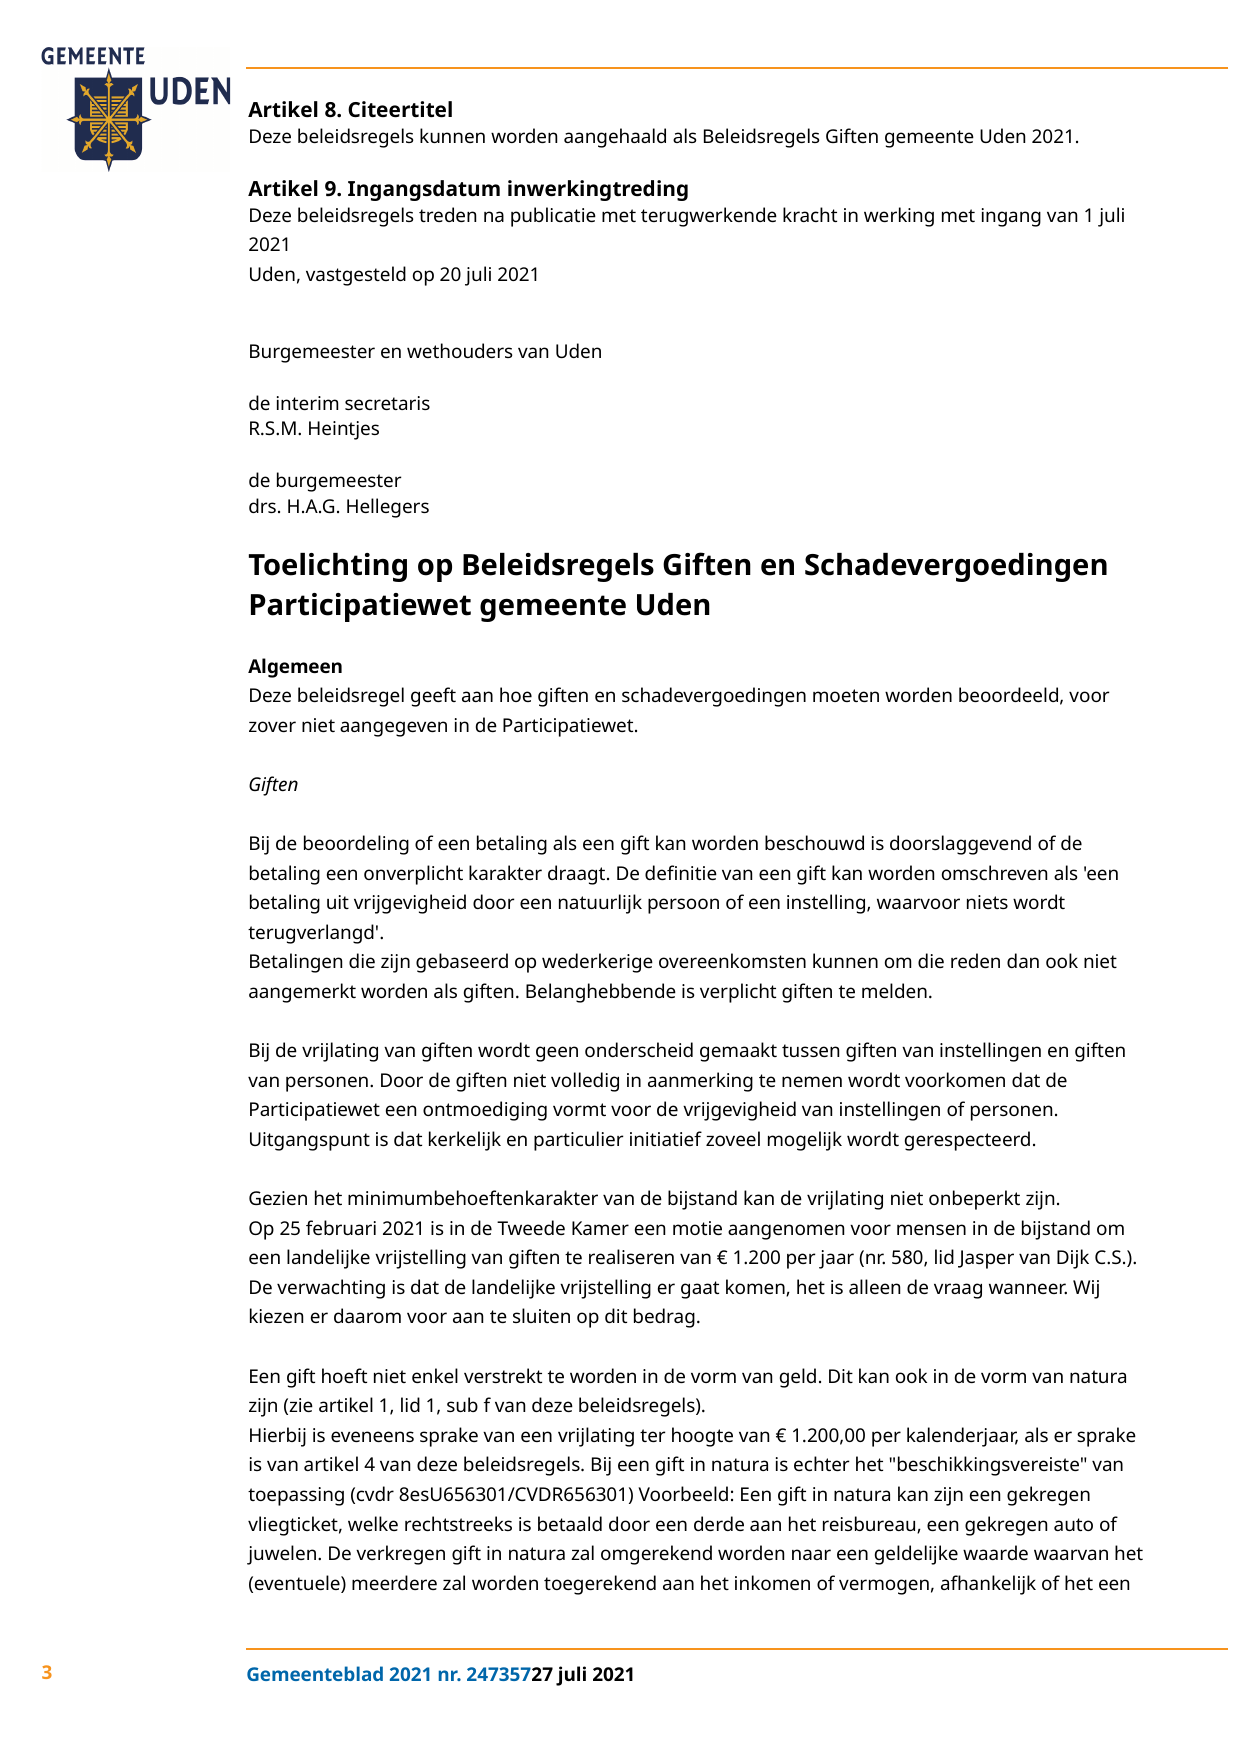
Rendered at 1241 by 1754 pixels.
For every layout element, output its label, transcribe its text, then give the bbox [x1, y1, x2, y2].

text drs. H.A.G. Hellegers [248, 493, 1152, 518]
text de interim secretaris [248, 390, 1152, 416]
text Bij de beoordeling of een betaling als een gift kan worden beschouwd is doorslaggevend of de betaling een onverplicht karakter draagt. De definitie van een gift kan worden omschreven als 'een betaling uit vrijgevigheid door een natuurlijk persoon of een instelling, waarvoor niets wordt terugverlangd'. [248, 830, 1152, 945]
text Hierbij is eveneens sprake van een vrijlating ter hoogte van € 1.200,00 per kalenderjaar, als er sprake is van artikel 4 van deze beleidsregels. Bij een gift in natura is echter het "beschikkingsvereiste" van toepassing (cvdr 8esU656301/CVDR656301) Voorbeeld: Een gift in natura kan zijn een gekregen vliegticket, welke rechtstreeks is betaald door een derde aan het reisbureau, een gekregen auto of juwelen. De verkregen gift in natura zal omgerekend worden naar een geldelijke waarde waarvan het (eventuele) meerdere zal worden toegerekend aan het inkomen of vermogen, afhankelijk of het een [248, 1422, 1152, 1596]
text Deze beleidsregels kunnen worden aangehaald als Beleidsregels Giften gemeente Uden 2021. [248, 123, 1152, 149]
text Een gift hoeft niet enkel verstrekt te worden in de vorm van geld. Dit kan ook in de vorm van natura zijn (zie artikel 1, lid 1, sub f van deze beleidsregels). [248, 1363, 1152, 1418]
text Artikel 8. Citeertitel [248, 95, 1152, 123]
text Bij de vrijlating van giften wordt geen onderscheid gemaakt tussen giften van instellingen en giften van personen. Door de giften niet volledig in aanmerking te nemen wordt voorkomen dat de Participatiewet een ontmoediging vormt voor de vrijgevigheid van instellingen of personen. Uitgangspunt is dat kerkelijk en particulier initiatief zoveel mogelijk wordt gerespecteerd. [248, 1037, 1152, 1152]
text Algemeen [248, 653, 1152, 678]
text Burgemeester en wethouders van Uden [248, 338, 1152, 364]
text Toelichting op Beleidsregels Giften en Schadevergoedingen Participatiewet gemeente Uden [248, 544, 1152, 624]
text Artikel 9. Ingangsdatum inwerkingtreding [248, 174, 1152, 202]
text Deze beleidsregels treden na publicatie met terugwerkende kracht in werking met ingang van 1 juli 2021 [248, 202, 1152, 257]
text Gezien het minimumbehoeftenkarakter van de bijstand kan de vrijlating niet onbeperkt zijn. [248, 1185, 1152, 1211]
text Uden, vastgesteld op 20 juli 2021 [248, 261, 1152, 287]
picture [41, 47, 231, 172]
text Deze beleidsregel geeft aan hoe giften en schadevergoedingen moeten worden beoordeeld, voor zover niet aangegeven in de Participatiewet. [248, 682, 1152, 738]
text Op 25 februari 2021 is in de Tweede Kamer een motie aangenomen voor mensen in de bijstand om een landelijke vrijstelling van giften te realiseren van € 1.200 per jaar (nr. 580, lid Jasper van Dijk C.S.). De verwachting is dat de landelijke vrijstelling er gaat komen, het is alleen de vraag wanneer. Wij kiezen er daarom voor aan te sluiten op dit bedrag. [248, 1215, 1152, 1329]
text Giften [248, 771, 1152, 797]
text Betalingen die zijn gebaseerd op wederkerige overeenkomsten kunnen om die reden dan ook niet aangemerkt worden als giften. Belanghebbende is verplicht giften te melden. [248, 949, 1152, 1004]
text de burgemeester [248, 467, 1152, 493]
text R.S.M. Heintjes [248, 416, 1152, 441]
